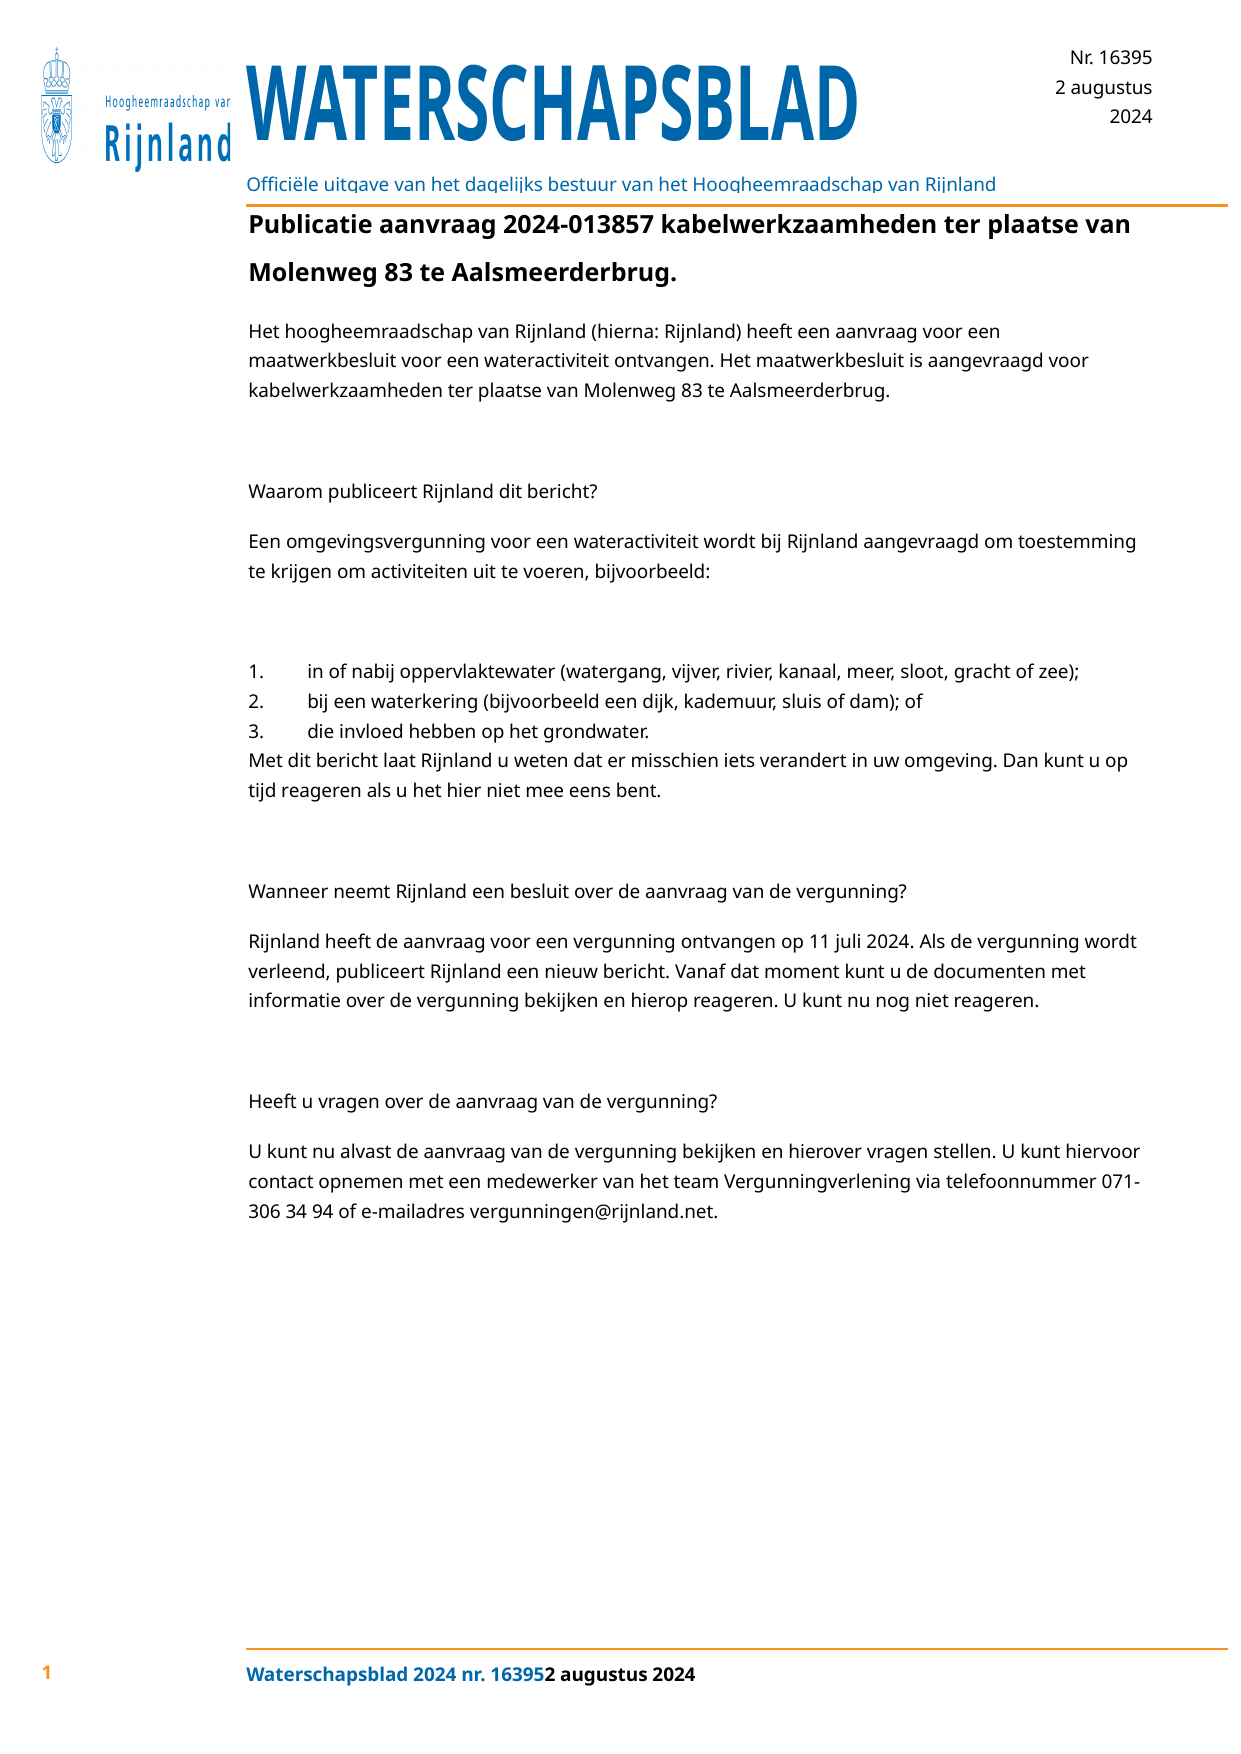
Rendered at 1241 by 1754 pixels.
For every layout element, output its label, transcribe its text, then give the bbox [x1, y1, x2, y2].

picture [41, 47, 231, 172]
text Een omgevingsvergunning voor een wateractiviteit wordt bij Rijnland aangevraagd om toestemming te krijgen om activiteiten uit te voeren, bijvoorbeeld: [248, 528, 1152, 584]
text Wanneer neemt Rijnland een besluit over de aanvraag van de vergunning? [248, 878, 1152, 904]
list bij een waterkering (bijvoorbeeld een dijk, kademuur, sluis of dam); of [248, 688, 1152, 714]
text Heeft u vragen over de aanvraag van de vergunning? [248, 1088, 1152, 1114]
text Publicatie aanvraag 2024-013857 kabelwerkzaamheden ter plaatse van Molenweg 83 te Aalsmeerderbrug. [248, 207, 1152, 288]
list die invloed hebben op het grondwater. [248, 718, 1152, 744]
text Met dit bericht laat Rijnland u weten dat er misschien iets verandert in uw omgeving. Dan kunt u op tijd reageren als u het hier niet mee eens bent. [248, 747, 1152, 803]
list in of nabij oppervlaktewater (watergang, vijver, rivier, kanaal, meer, sloot, gracht of zee); [248, 659, 1152, 684]
text Rijnland heeft de aanvraag voor een vergunning ontvangen op 11 juli 2024. Als de vergunning wordt verleend, publiceert Rijnland een nieuw bericht. Vanaf dat moment kunt u de documenten met informatie over de vergunning bekijken en hierop reageren. U kunt nu nog niet reageren. [248, 928, 1152, 1013]
text Waarom publiceert Rijnland dit bericht? [248, 478, 1152, 504]
text U kunt nu alvast de aanvraag van de vergunning bekijken en hierover vragen stellen. U kunt hiervoor contact opnemen met een medewerker van het team Vergunningverlening via telefoonnummer 071-306 34 94 of e-mailadres vergunningen@rijnland.net. [248, 1139, 1152, 1224]
text Het hoogheemraadschap van Rijnland (hierna: Rijnland) heeft een aanvraag voor een maatwerkbesluit voor een wateractiviteit ontvangen. Het maatwerkbesluit is aangevraagd voor kabelwerkzaamheden ter plaatse van Molenweg 83 te Aalsmeerderbrug. [248, 318, 1152, 403]
